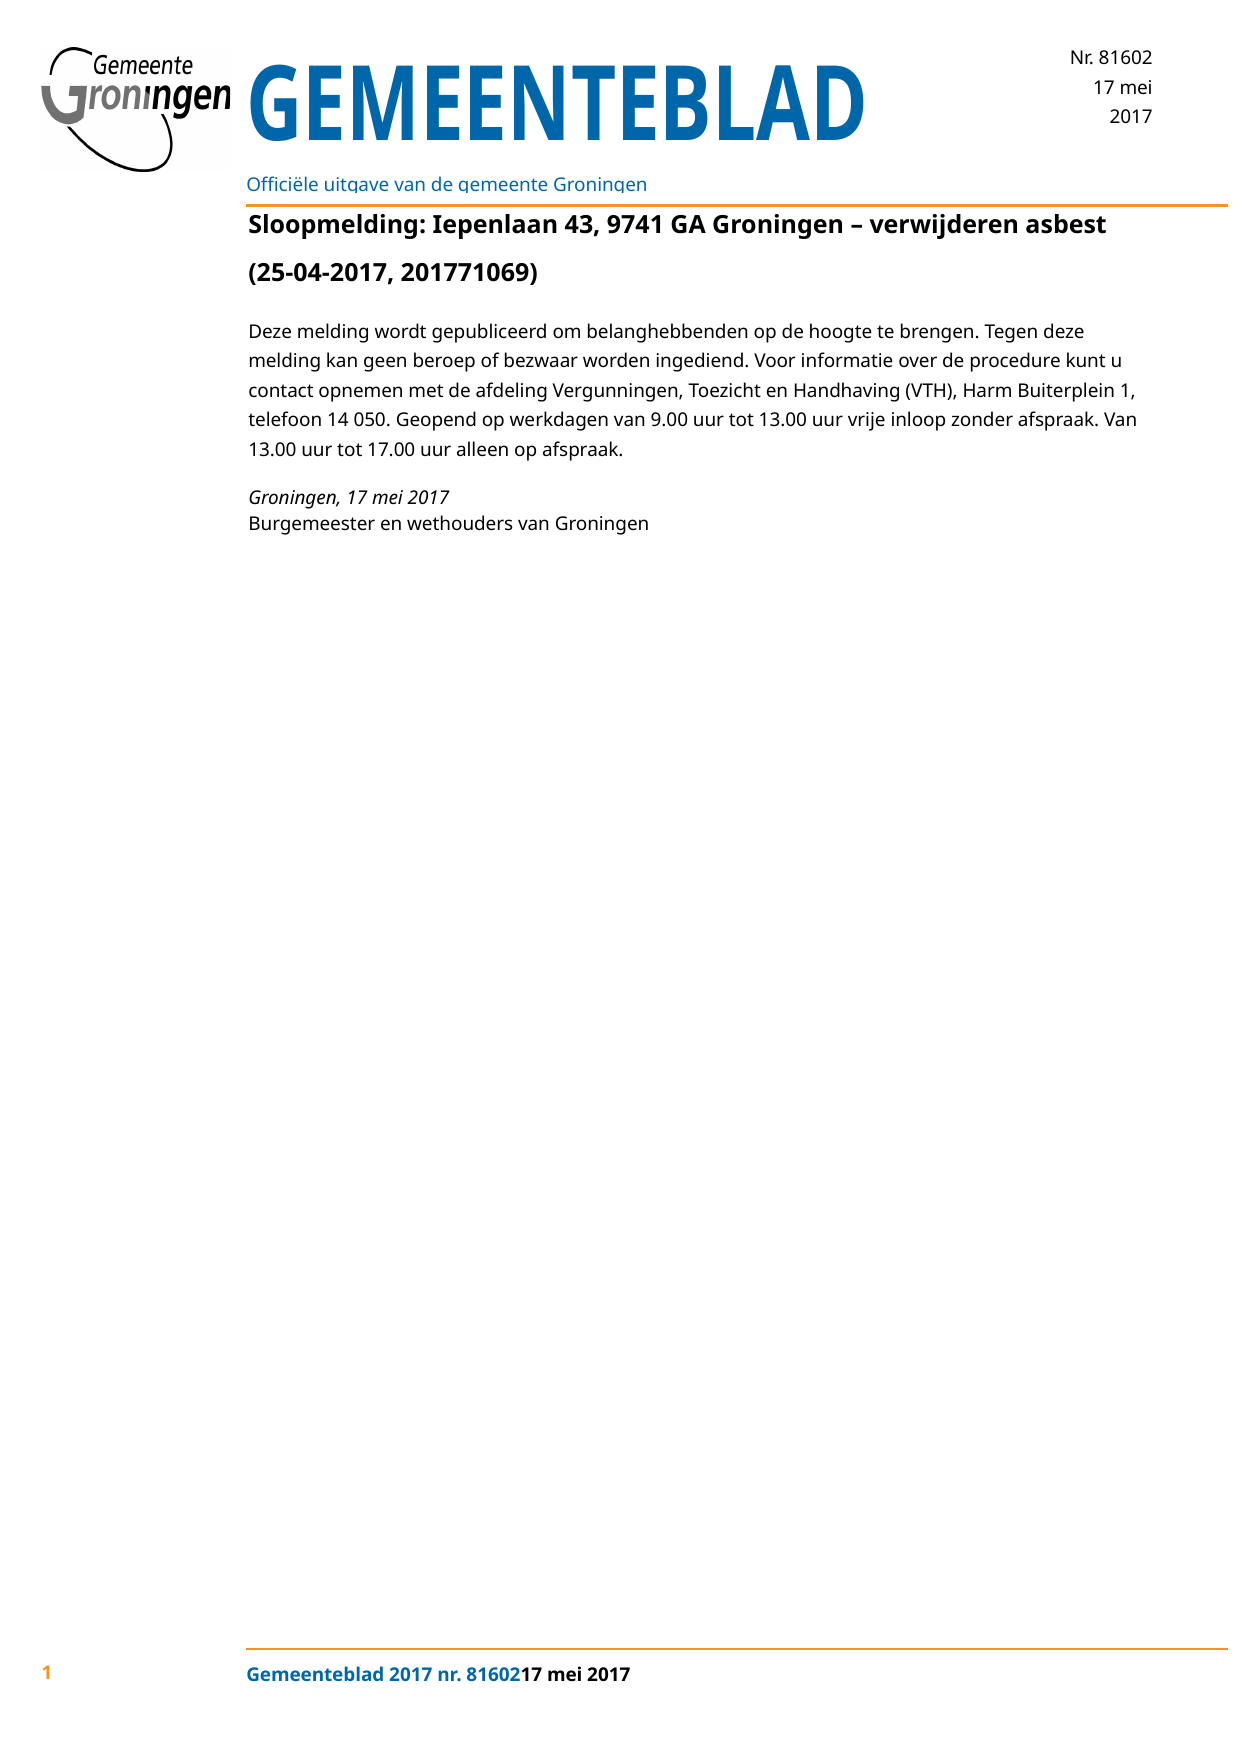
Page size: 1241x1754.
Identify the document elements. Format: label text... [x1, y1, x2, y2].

text Deze melding wordt gepubliceerd om belanghebbenden op de hoogte te brengen. Tegen deze melding kan geen beroep of bezwaar worden ingediend. Voor informatie over de procedure kunt u contact opnemen met de afdeling Vergunningen, Toezicht en Handhaving (VTH), Harm Buiterplein 1, telefoon 14 050. Geopend op werkdagen van 9.00 uur tot 13.00 uur vrije inloop zonder afspraak. Van 13.00 uur tot 17.00 uur alleen op afspraak. [248, 318, 1152, 462]
text Groningen, 17 mei 2017 [248, 484, 1152, 510]
picture [41, 47, 231, 172]
text Burgemeester en wethouders van Groningen [248, 510, 1152, 536]
text Sloopmelding: Iepenlaan 43, 9741 GA Groningen – verwijderen asbest (25-04-2017, 201771069) [248, 207, 1152, 288]
